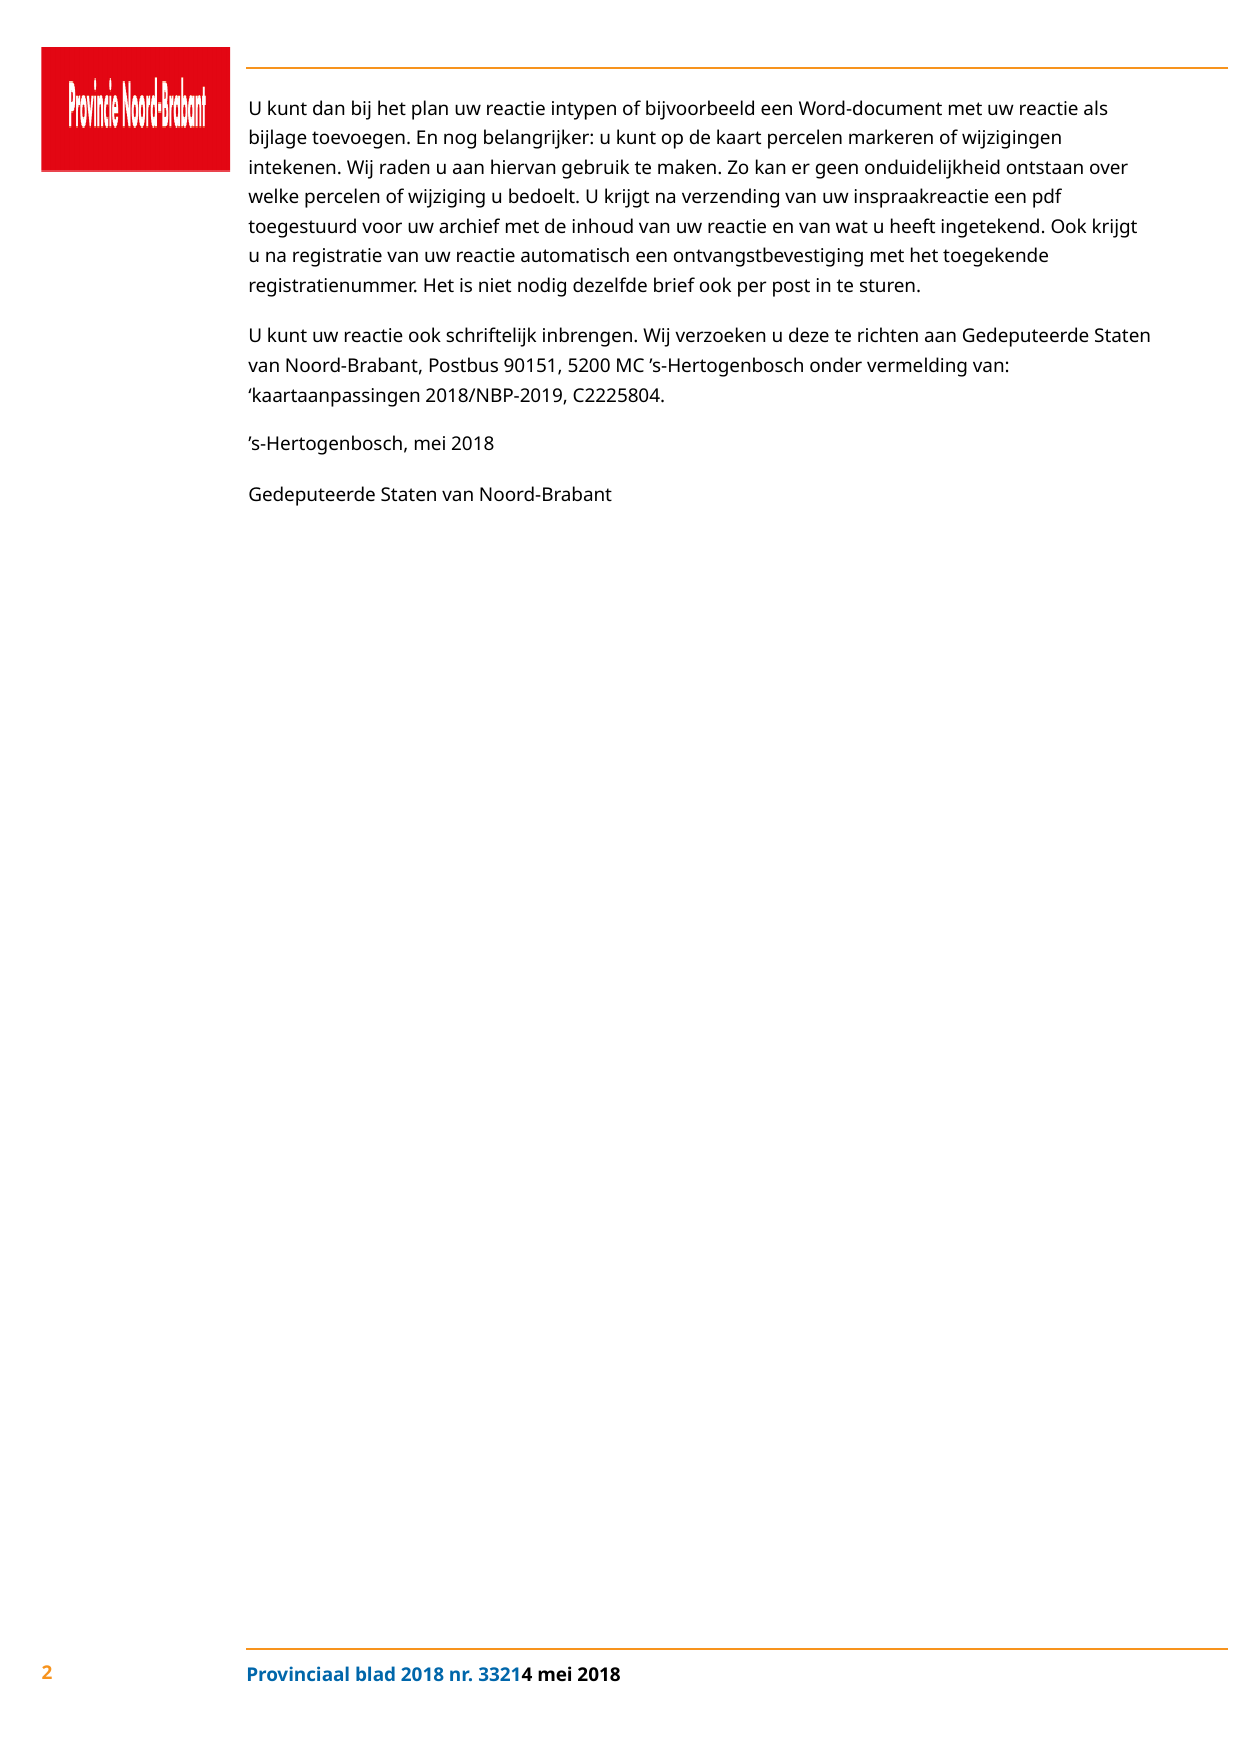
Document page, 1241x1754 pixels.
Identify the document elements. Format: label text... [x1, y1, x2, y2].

text Gedeputeerde Staten van Noord-Brabant [248, 481, 1152, 507]
picture [41, 47, 231, 172]
text U kunt uw reactie ook schriftelijk inbrengen. Wij verzoeken u deze te richten aan Gedeputeerde Staten van Noord-Brabant, Postbus 90151, 5200 MC ’s-Hertogenbosch onder vermelding van: ‘kaartaanpassingen 2018/NBP-2019, C2225804. [248, 323, 1152, 408]
text ’s-Hertogenbosch, mei 2018 [248, 430, 1152, 455]
text U kunt dan bij het plan uw reactie intypen of bijvoorbeeld een Word-document met uw reactie als bijlage toevoegen. En nog belangrijker: u kunt op de kaart percelen markeren of wijzigingen intekenen. Wij raden u aan hiervan gebruik te maken. Zo kan er geen onduidelijkheid ontstaan over welke percelen of wijziging u bedoelt. U krijgt na verzending van uw inspraakreactie een pdf toegestuurd voor uw archief met de inhoud van uw reactie en van wat u heeft ingetekend. Ook krijgt u na registratie van uw reactie automatisch een ontvangstbevestiging met het toegekende registratienummer. Het is niet nodig dezelfde brief ook per post in te sturen. [248, 95, 1152, 298]
